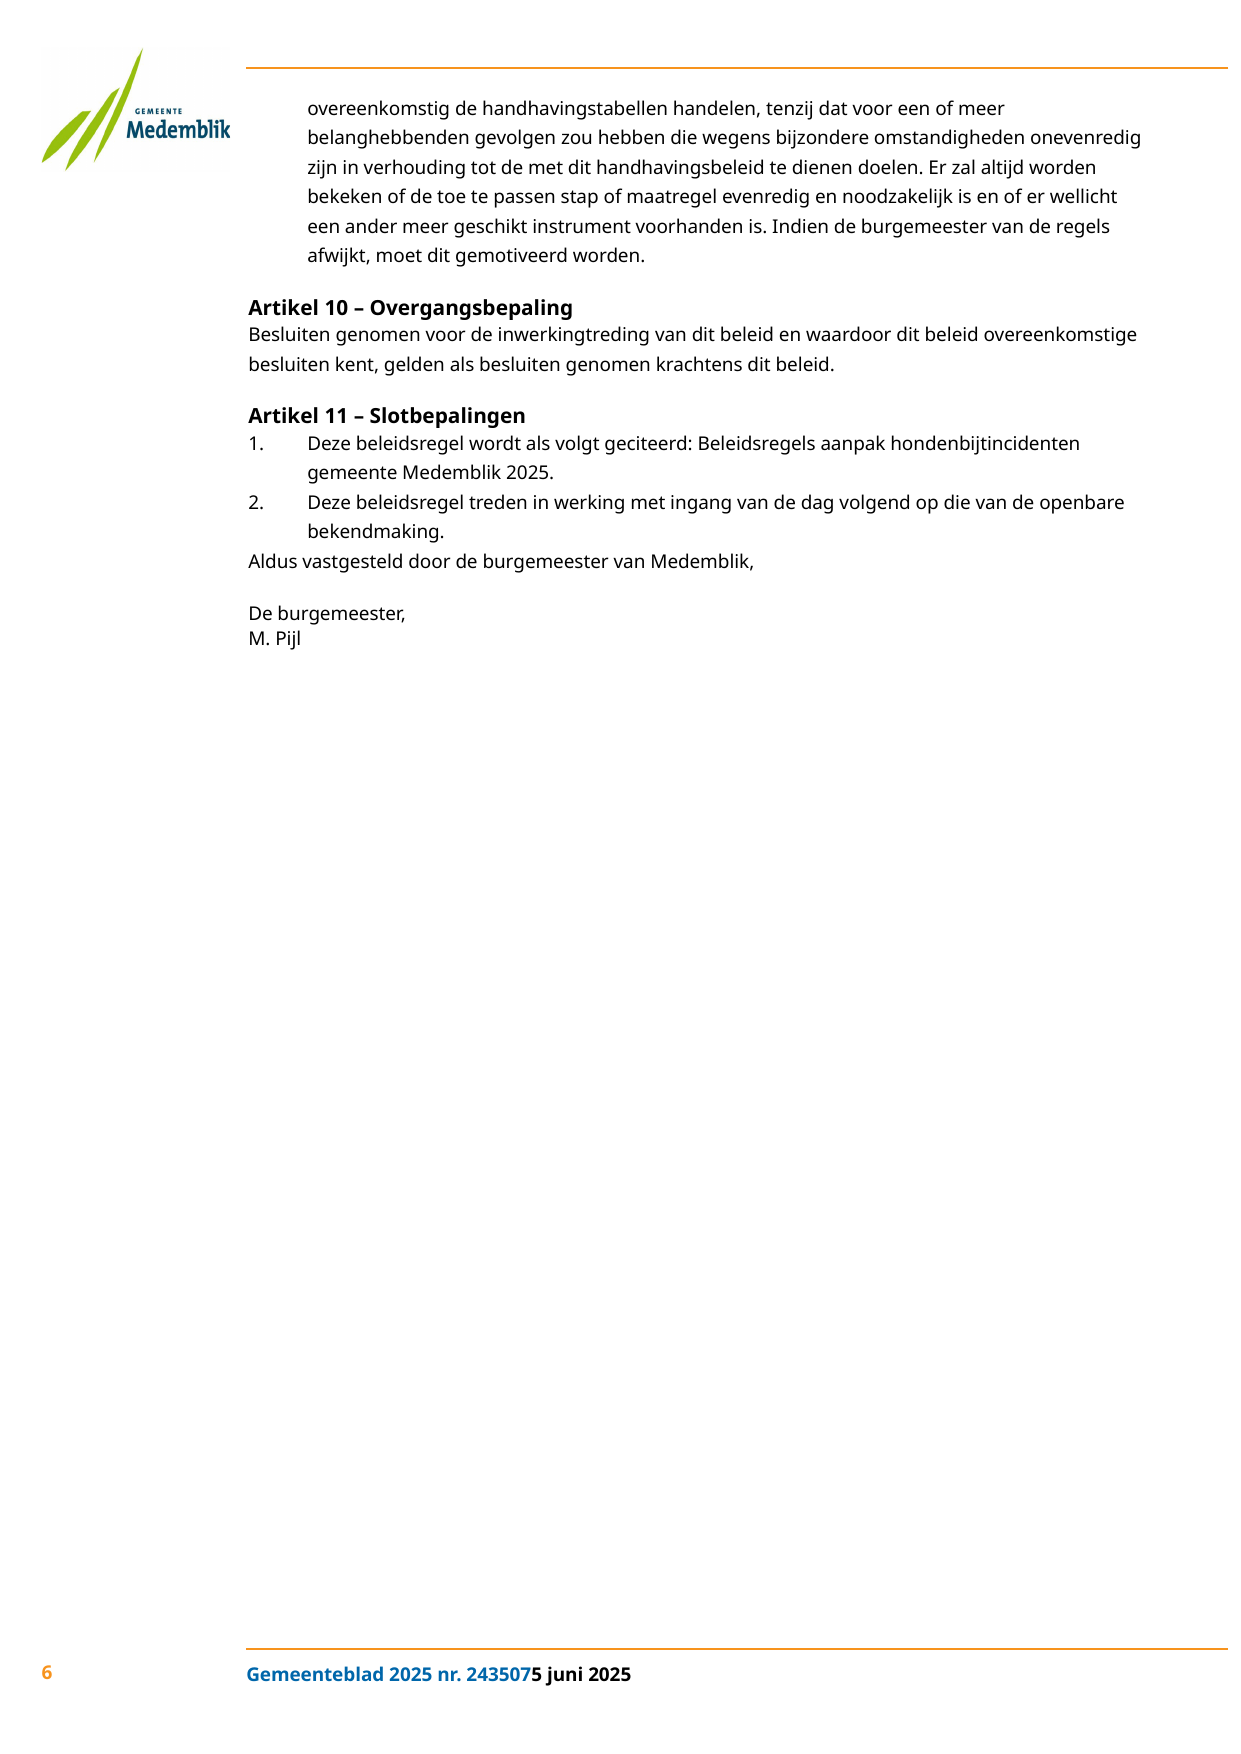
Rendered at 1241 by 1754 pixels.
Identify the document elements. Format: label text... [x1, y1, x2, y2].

list overeenkomstig de handhavingstabellen handelen, tenzij dat voor een of meer belanghebbenden gevolgen zou hebben die wegens bijzondere omstandigheden onevenredig zijn in verhouding tot de met dit handhavingsbeleid te dienen doelen. Er zal altijd worden bekeken of de toe te passen stap of maatregel evenredig en noodzakelijk is en of er wellicht een ander meer geschikt instrument voorhanden is. Indien de burgemeester van de regels afwijkt, moet dit gemotiveerd worden. [248, 95, 1152, 268]
text Artikel 10 – Overgangsbepaling [248, 293, 1152, 322]
list Deze beleidsregel treden in werking met ingang van de dag volgend op die van de openbare bekendmaking. [248, 489, 1152, 544]
picture [41, 47, 231, 172]
text Besluiten genomen voor de inwerkingtreding van dit beleid en waardoor dit beleid overeenkomstige besluiten kent, gelden als besluiten genomen krachtens dit beleid. [248, 322, 1152, 377]
text Aldus vastgesteld door de burgemeester van Medemblik, [248, 548, 1152, 574]
list Deze beleidsregel wordt als volgt geciteerd: Beleidsregels aanpak hondenbijtincidenten gemeente Medemblik 2025. [248, 430, 1152, 485]
text M. Pijl [248, 626, 1152, 651]
text De burgemeester, [248, 600, 1152, 626]
text Artikel 11 – Slotbepalingen [248, 402, 1152, 430]
